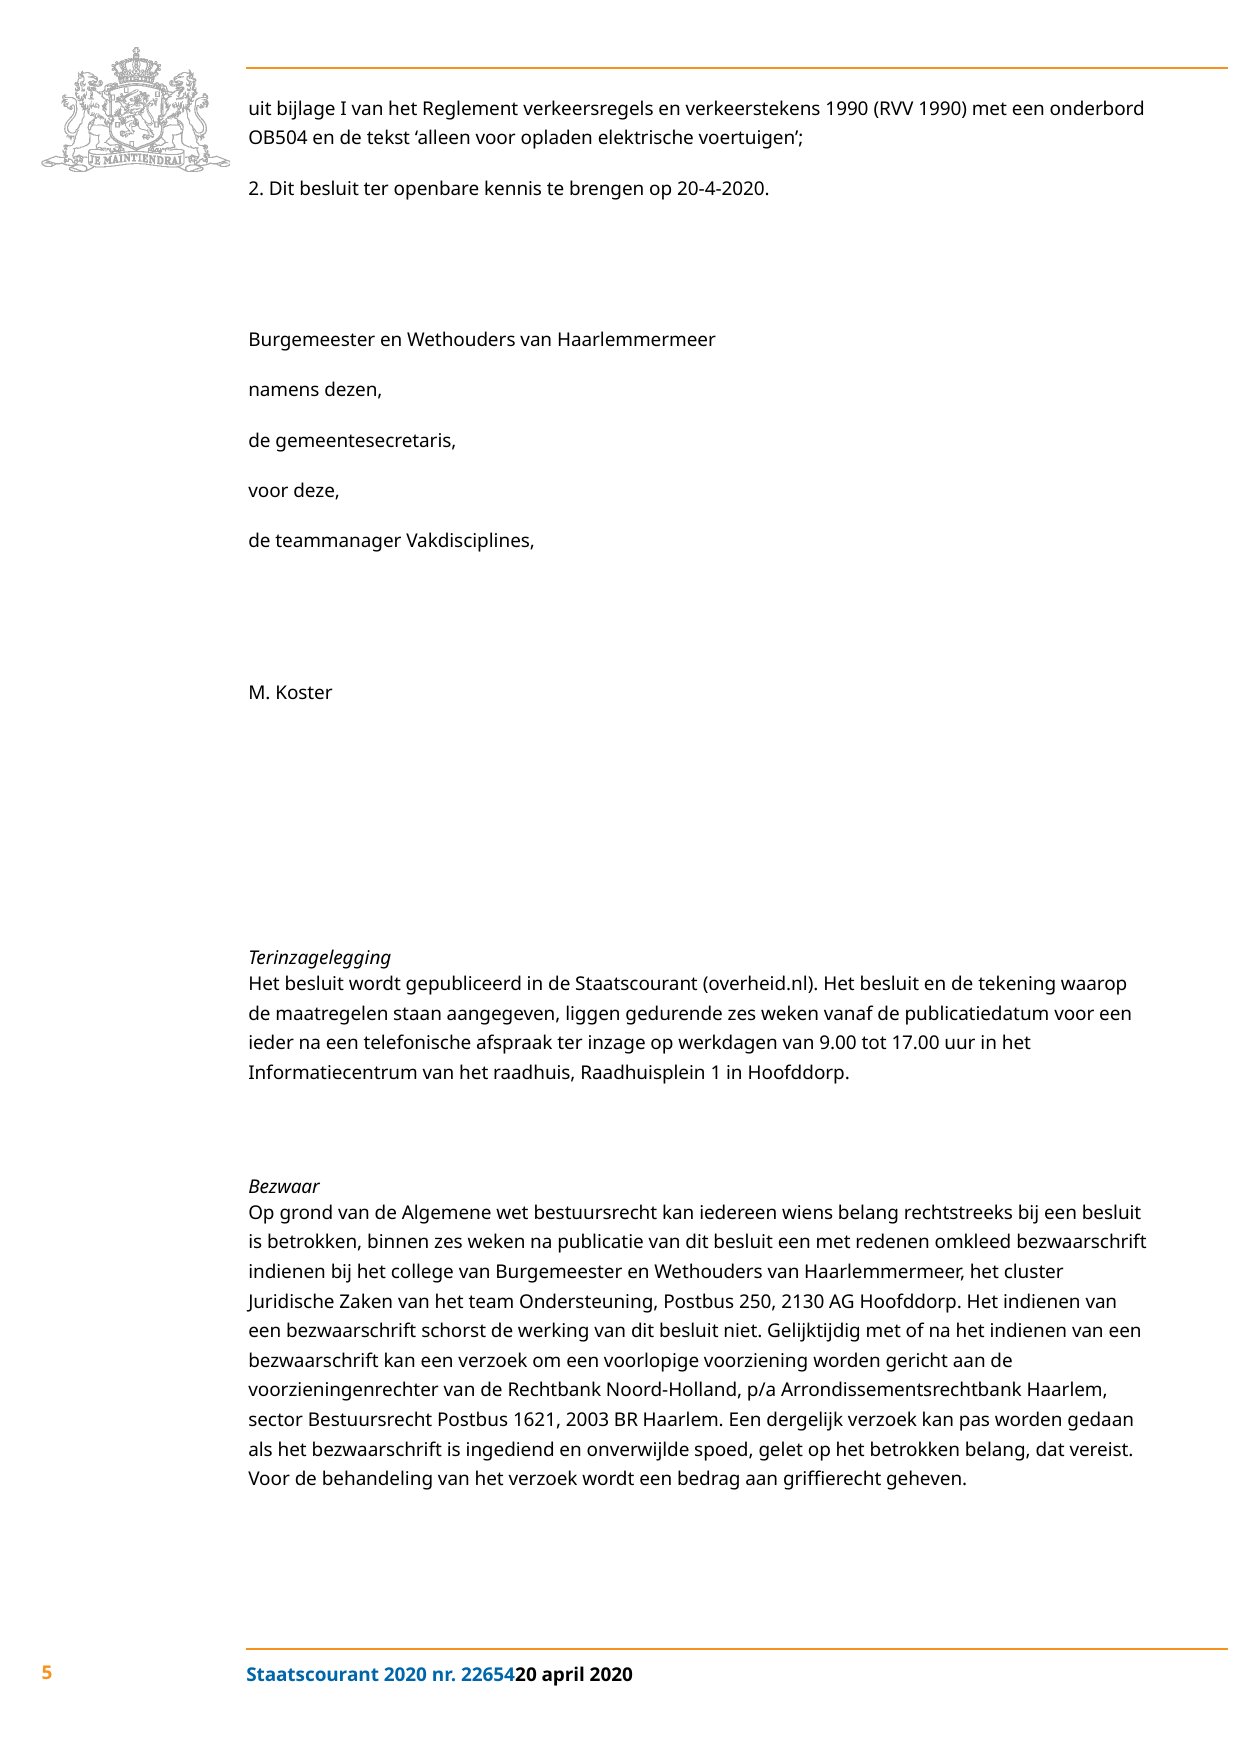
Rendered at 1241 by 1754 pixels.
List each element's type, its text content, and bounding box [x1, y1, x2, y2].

text voor deze, [248, 477, 1152, 503]
text Op grond van de Algemene wet bestuursrecht kan iedereen wiens belang rechtstreeks bij een besluit is betrokken, binnen zes weken na publicatie van dit besluit een met redenen omkleed bezwaarschrift indienen bij het college van Burgemeester en Wethouders van Haarlemmermeer, het cluster Juridische Zaken van het team Ondersteuning, Postbus 250, 2130 AG Hoofddorp. Het indienen van een bezwaarschrift schorst de werking van dit besluit niet. Gelijktijdig met of na het indienen van een bezwaarschrift kan een verzoek om een voorlopige voorziening worden gericht aan de voorzieningenrechter van de Rechtbank Noord-Holland, p/a Arrondissementsrechtbank Haarlem, sector Bestuursrecht Postbus 1621, 2003 BR Haarlem. Een dergelijk verzoek kan pas worden gedaan als het bezwaarschrift is ingediend en onverwijlde spoed, gelet op het betrokken belang, dat vereist. Voor de behandeling van het verzoek wordt een bedrag aan griffierecht geheven. [248, 1199, 1152, 1491]
text Burgemeester en Wethouders van Haarlemmermeer [248, 326, 1152, 352]
text de teammanager Vakdisciplines, [248, 528, 1152, 553]
text de gemeentesecretaris, [248, 427, 1152, 453]
text Het besluit wordt gepubliceerd in de Staatscourant (overheid.nl). Het besluit en de tekening waarop de maatregelen staan aangegeven, liggen gedurende zes weken vanaf de publicatiedatum voor een ieder na een telefonische afspraak ter inzage op werkdagen van 9.00 tot 17.00 uur in het Informatiecentrum van het raadhuis, Raadhuisplein 1 in Hoofddorp. [248, 970, 1152, 1085]
text 2. Dit besluit ter openbare kennis te brengen op 20-4-2020. [248, 175, 1152, 201]
text Bezwaar [248, 1173, 1152, 1199]
text namens dezen, [248, 376, 1152, 402]
text M. Koster [248, 679, 1152, 705]
picture [41, 47, 231, 172]
text Terinzagelegging [248, 944, 1152, 970]
text uit bijlage I van het Reglement verkeersregels en verkeerstekens 1990 (RVV 1990) met een onderbord OB504 en de tekst ‘alleen voor opladen elektrische voertuigen’; [248, 95, 1152, 150]
